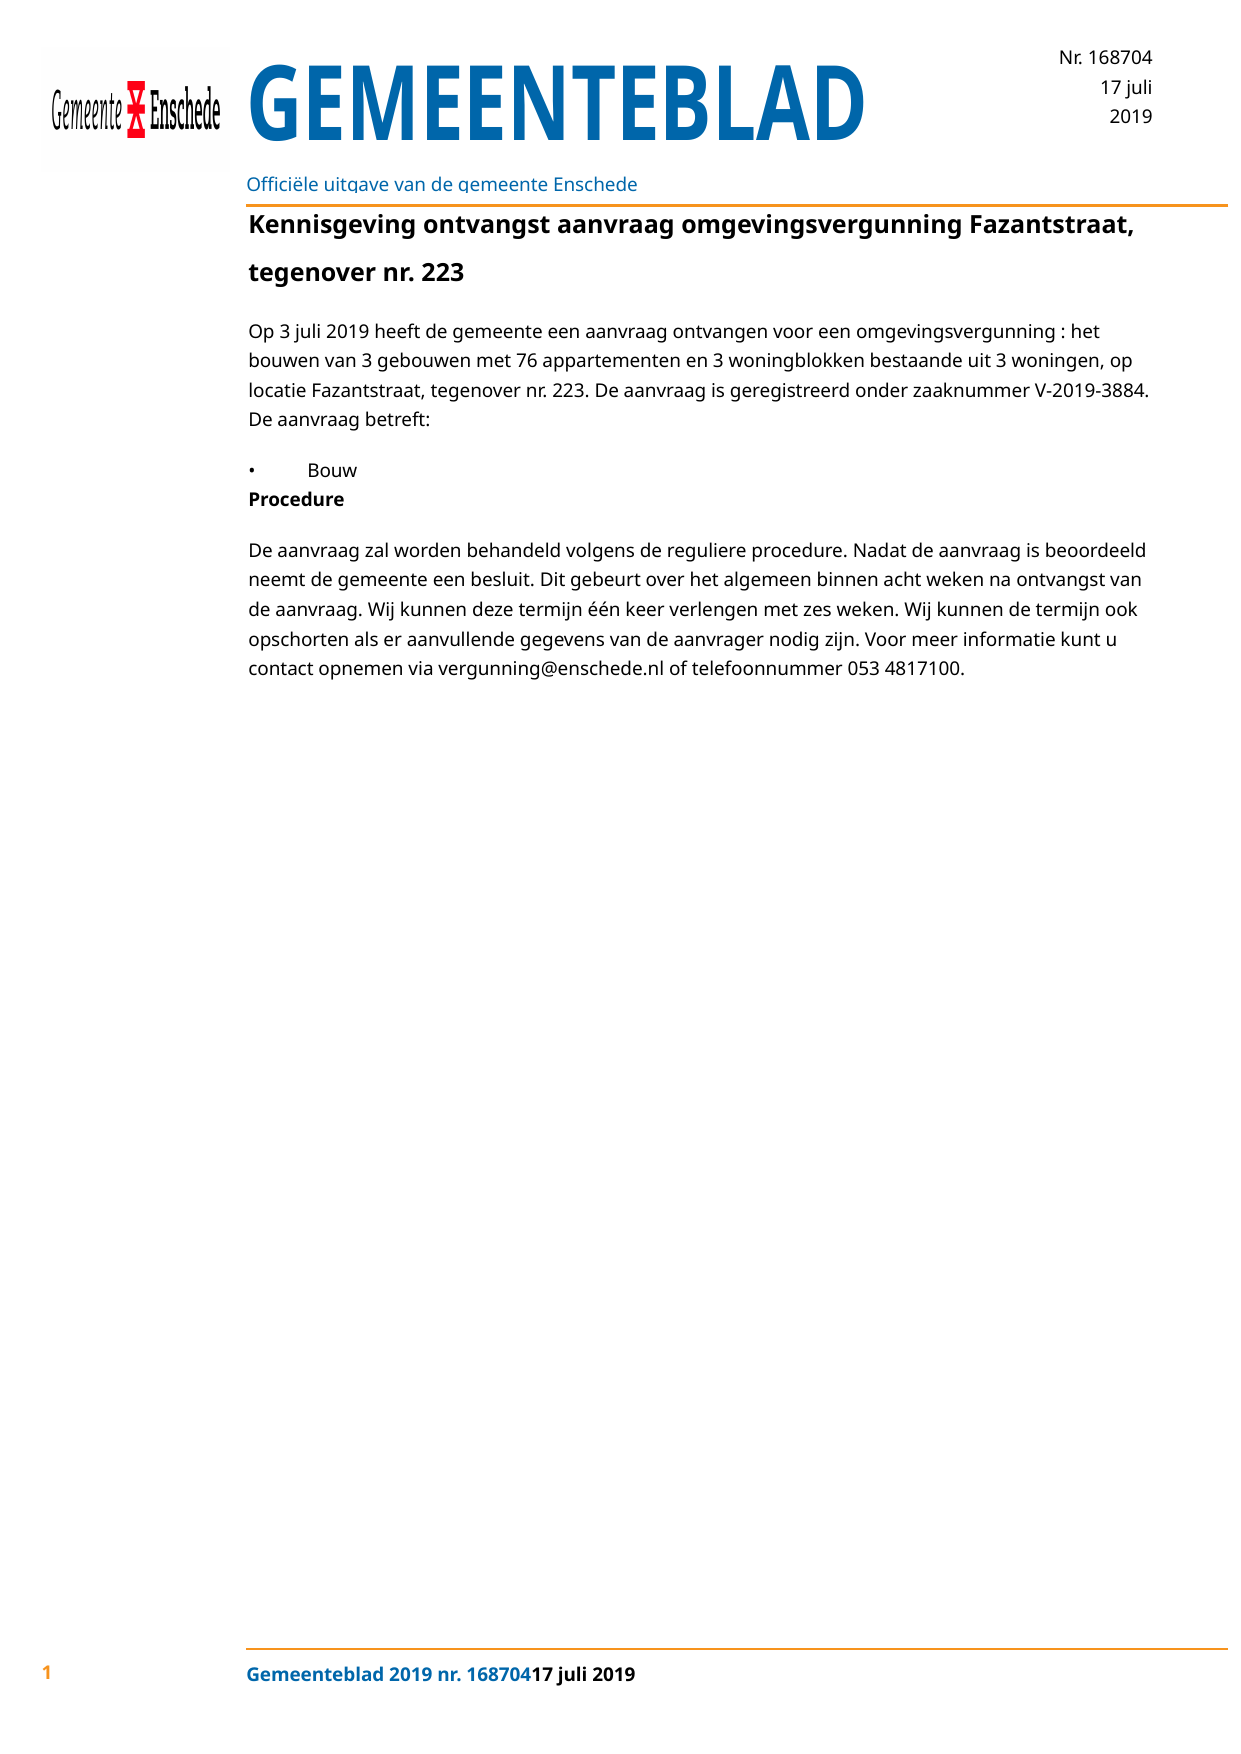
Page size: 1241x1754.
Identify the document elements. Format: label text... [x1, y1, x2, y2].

text De aanvraag zal worden behandeld volgens de reguliere procedure. Nadat de aanvraag is beoordeeld neemt de gemeente een besluit. Dit gebeurt over het algemeen binnen acht weken na ontvangst van de aanvraag. Wij kunnen deze termijn één keer verlengen met zes weken. Wij kunnen de termijn ook opschorten als er aanvullende gegevens van de aanvrager nodig zijn. Voor meer informatie kunt u contact opnemen via vergunning@enschede.nl of telefoonnummer 053 4817100. [248, 537, 1152, 681]
picture [41, 47, 231, 172]
text Op 3 juli 2019 heeft de gemeente een aanvraag ontvangen voor een omgevingsvergunning : het bouwen van 3 gebouwen met 76 appartementen en 3 woningblokken bestaande uit 3 woningen, op locatie Fazantstraat, tegenover nr. 223. De aanvraag is geregistreerd onder zaaknummer V-2019-3884. De aanvraag betreft: [248, 318, 1152, 432]
text Procedure [248, 487, 1152, 512]
text Kennisgeving ontvangst aanvraag omgevingsvergunning Fazantstraat, tegenover nr. 223 [248, 207, 1152, 288]
list Bouw [248, 457, 1152, 483]
